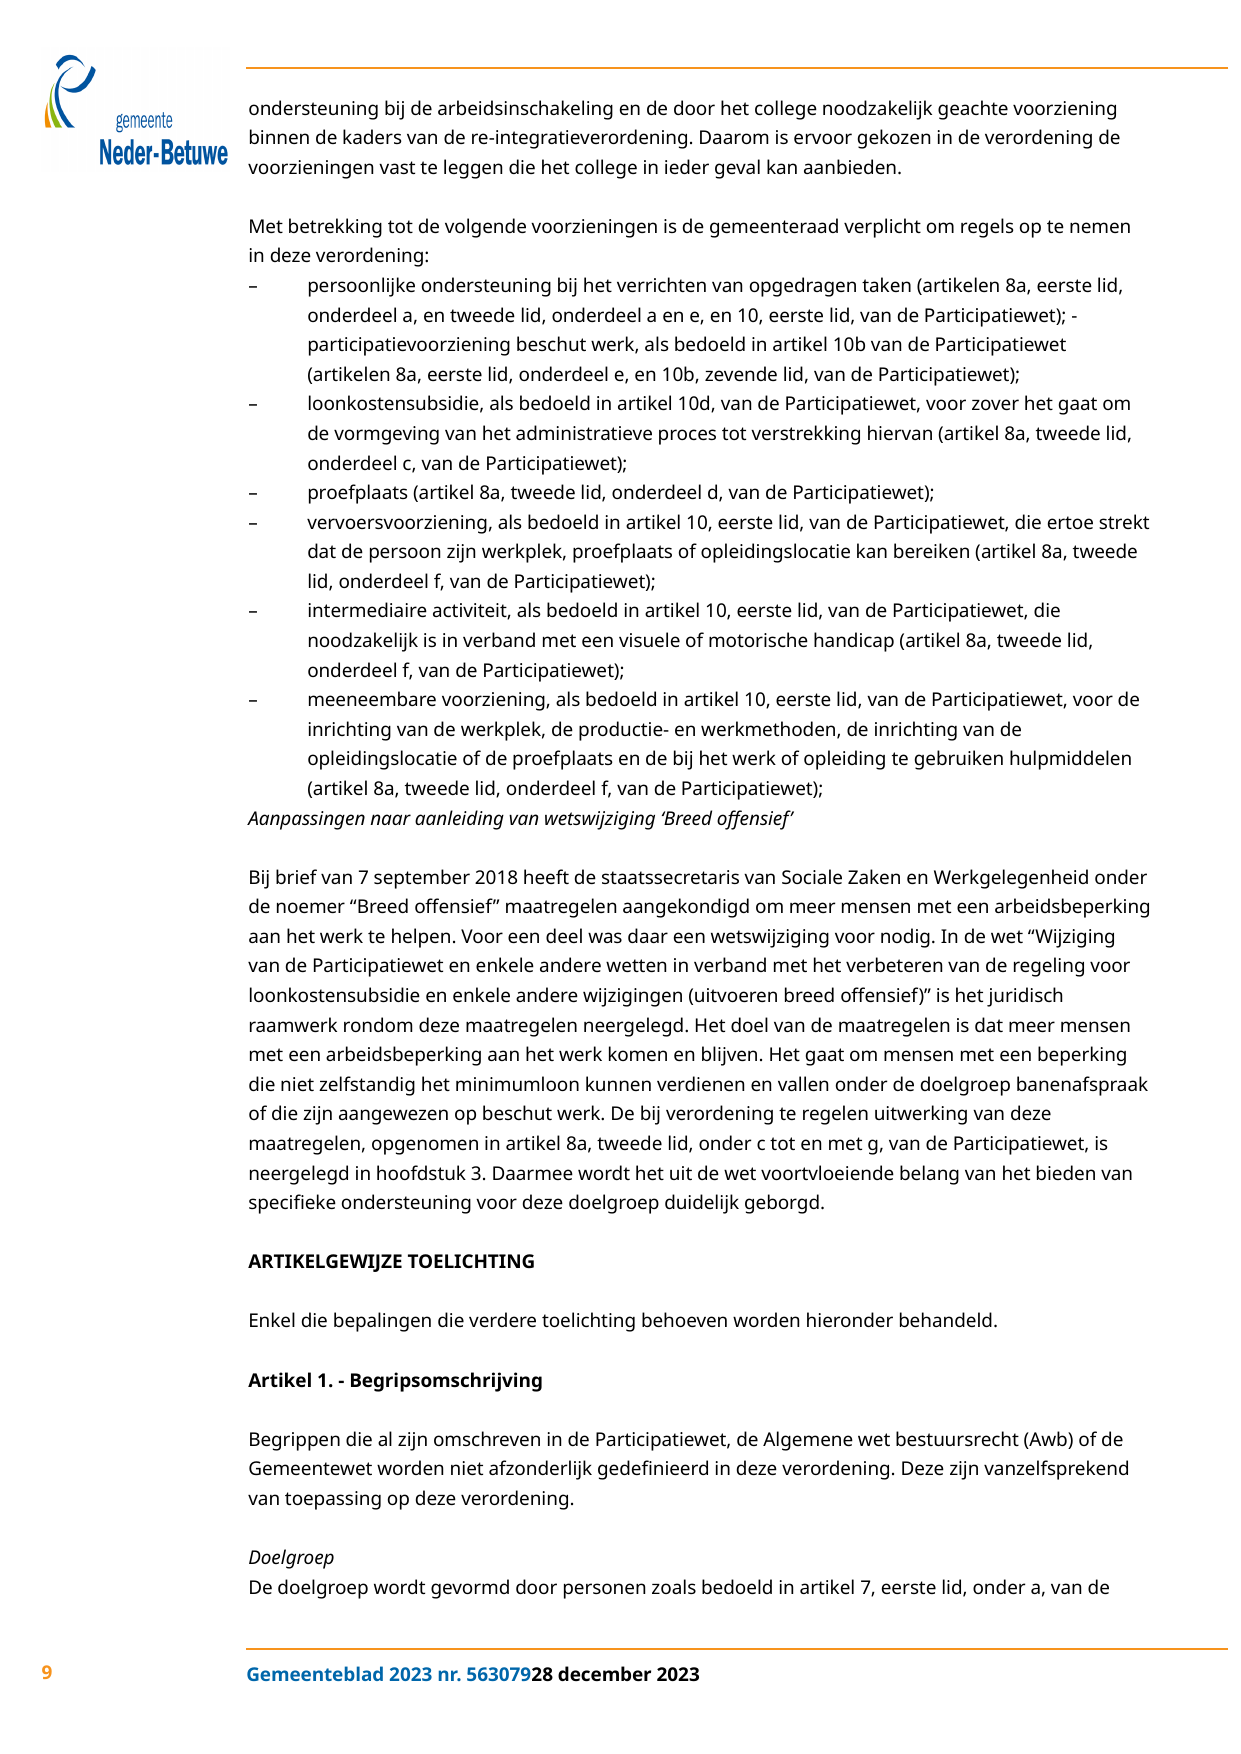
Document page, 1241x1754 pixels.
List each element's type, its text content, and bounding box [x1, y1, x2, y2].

text Begrippen die al zijn omschreven in de Participatiewet, de Algemene wet bestuursrecht (Awb) of de Gemeentewet worden niet afzonderlijk gedefinieerd in deze verordening. Deze zijn vanzelfsprekend van toepassing op deze verordening. [248, 1426, 1152, 1511]
text Met betrekking tot de volgende voorzieningen is de gemeenteraad verplicht om regels op te nemen in deze verordening: [248, 213, 1152, 268]
text Artikel 1. - Begripsomschrijving [248, 1367, 1152, 1393]
text De doelgroep wordt gevormd door personen zoals bedoeld in artikel 7, eerste lid, onder a, van de [248, 1574, 1152, 1600]
text ondersteuning bij de arbeidsinschakeling en de door het college noodzakelijk geachte voorziening binnen de kaders van de re-integratieverordening. Daarom is ervoor gekozen in de verordening de voorzieningen vast te leggen die het college in ieder geval kan aanbieden. [248, 95, 1152, 180]
text Enkel die bepalingen die verdere toelichting behoeven worden hieronder behandeld. [248, 1308, 1152, 1333]
list intermediaire activiteit, als bedoeld in artikel 10, eerste lid, van de Participatiewet, die noodzakelijk is in verband met een visuele of motorische handicap (artikel 8a, tweede lid, onderdeel f, van de Participatiewet); [248, 598, 1152, 683]
list loonkostensubsidie, als bedoeld in artikel 10d, van de Participatiewet, voor zover het gaat om de vormgeving van het administratieve proces tot verstrekking hiervan (artikel 8a, tweede lid, onderdeel c, van de Participatiewet); [248, 391, 1152, 476]
picture [41, 47, 231, 172]
text Bij brief van 7 september 2018 heeft de staatssecretaris van Sociale Zaken en Werkgelegenheid onder de noemer “Breed offensief” maatregelen aangekondigd om meer mensen met een arbeidsbeperking aan het werk te helpen. Voor een deel was daar een wetswijziging voor nodig. In de wet “Wijziging van de Participatiewet en enkele andere wetten in verband met het verbeteren van de regeling voor loonkostensubsidie en enkele andere wijzigingen (uitvoeren breed offensief)” is het juridisch raamwerk rondom deze maatregelen neergelegd. Het doel van de maatregelen is dat meer mensen met een arbeidsbeperking aan het werk komen en blijven. Het gaat om mensen met een beperking die niet zelfstandig het minimumloon kunnen verdienen en vallen onder de doelgroep banenafspraak of die zijn aangewezen op beschut werk. De bij verordening te regelen uitwerking van deze maatregelen, opgenomen in artikel 8a, tweede lid, onder c tot en met g, van de Participatiewet, is neergelegd in hoofdstuk 3. Daarmee wordt het uit de wet voortvloeiende belang van het bieden van specifieke ondersteuning voor deze doelgroep duidelijk geborgd. [248, 864, 1152, 1215]
list proefplaats (artikel 8a, tweede lid, onderdeel d, van de Participatiewet); [248, 479, 1152, 505]
text Doelgroep [248, 1544, 1152, 1570]
list meeneembare voorziening, als bedoeld in artikel 10, eerste lid, van de Participatiewet, voor de inrichting van de werkplek, de productie- en werkmethoden, de inrichting van de opleidingslocatie of de proefplaats en de bij het werk of opleiding te gebruiken hulpmiddelen (artikel 8a, tweede lid, onderdeel f, van de Participatiewet); [248, 686, 1152, 801]
list vervoersvoorziening, als bedoeld in artikel 10, eerste lid, van de Participatiewet, die ertoe strekt dat de persoon zijn werkplek, proefplaats of opleidingslocatie kan bereiken (artikel 8a, tweede lid, onderdeel f, van de Participatiewet); [248, 509, 1152, 594]
text ARTIKELGEWIJZE TOELICHTING [248, 1248, 1152, 1274]
text Aanpassingen naar aanleiding van wetswijziging ‘Breed offensief’ [248, 805, 1152, 831]
list persoonlijke ondersteuning bij het verrichten van opgedragen taken (artikelen 8a, eerste lid, onderdeel a, en tweede lid, onderdeel a en e, en 10, eerste lid, van de Participatiewet); - participatievoorziening beschut werk, als bedoeld in artikel 10b van de Participatiewet (artikelen 8a, eerste lid, onderdeel e, en 10b, zevende lid, van de Participatiewet); [248, 272, 1152, 387]
